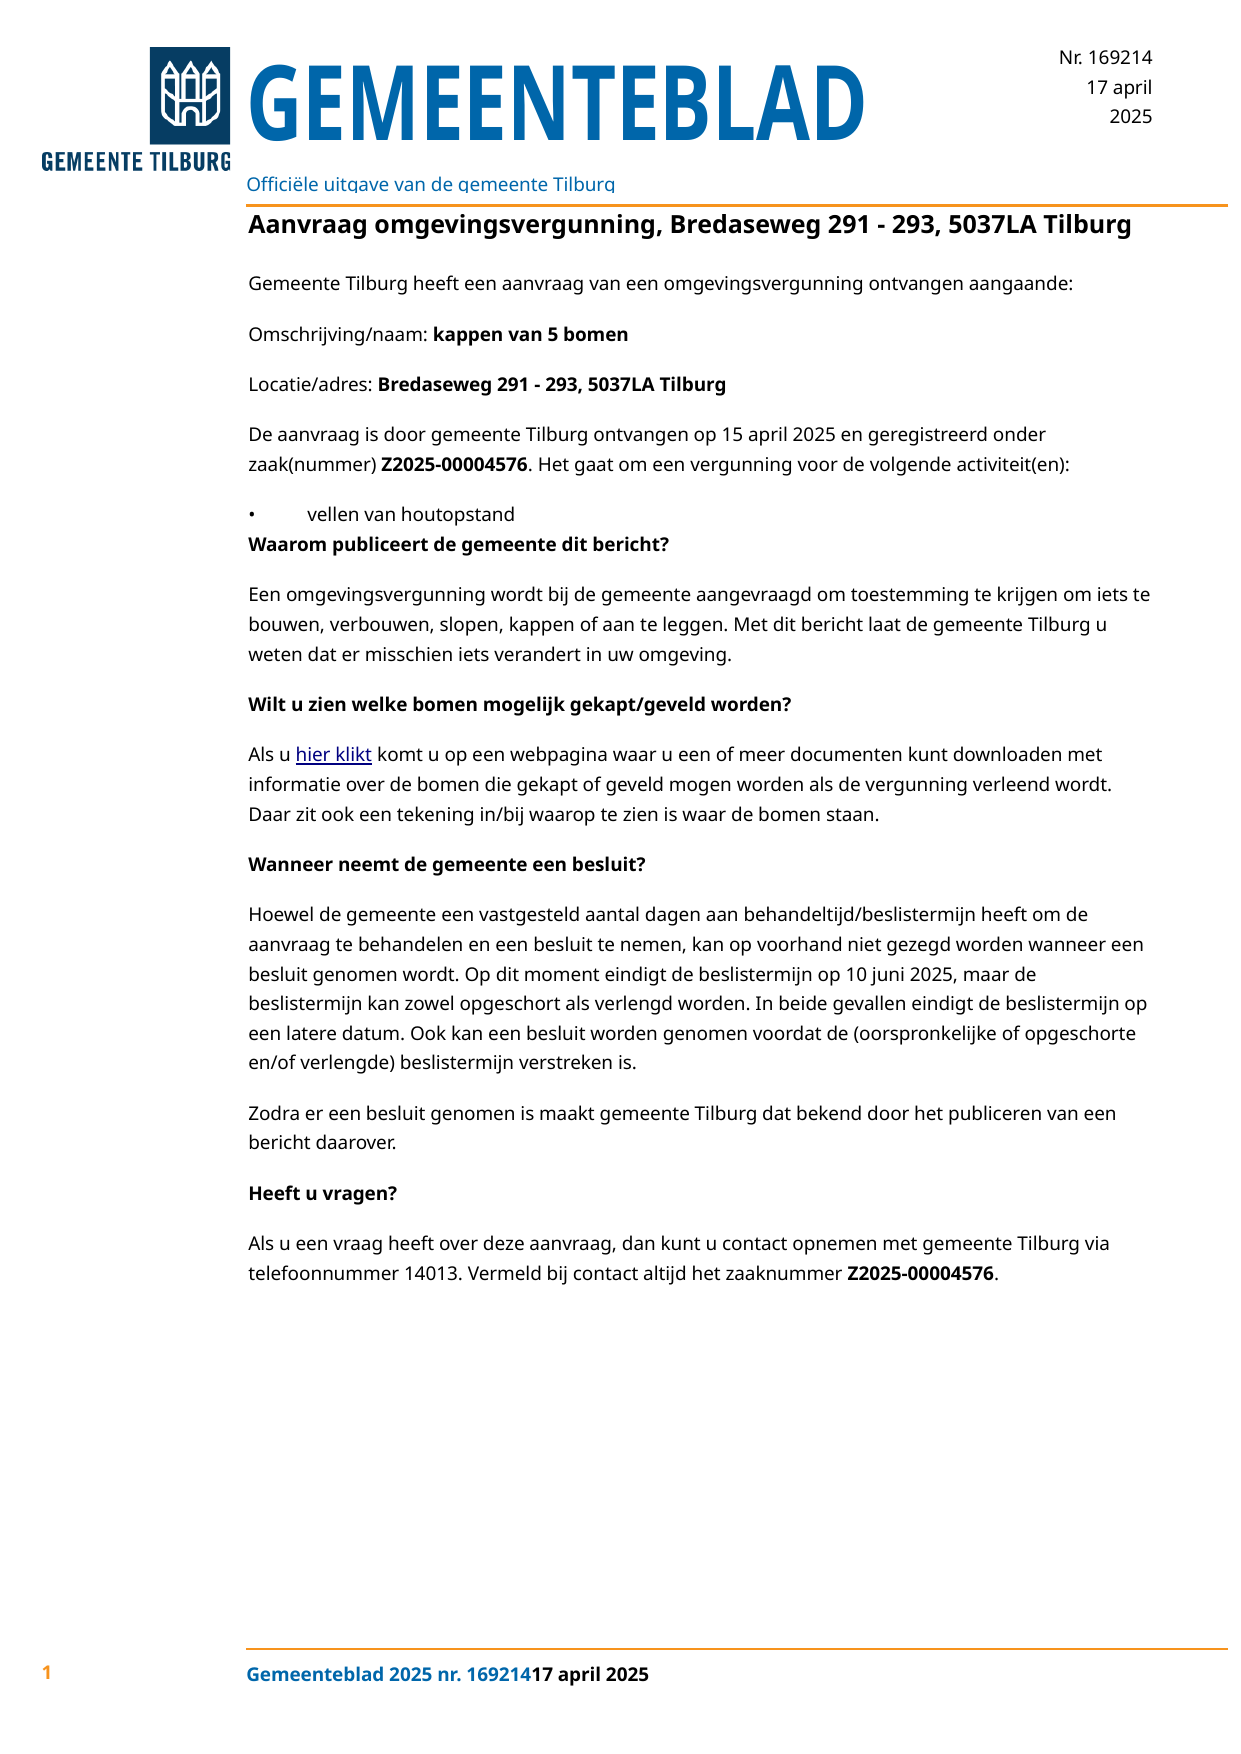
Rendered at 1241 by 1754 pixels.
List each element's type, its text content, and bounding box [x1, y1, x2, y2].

text Locatie/adres: Bredaseweg 291 - 293, 5037LA Tilburg [248, 371, 1152, 397]
text Als u een vraag heeft over deze aanvraag, dan kunt u contact opnemen met gemeente Tilburg via telefoonnummer 14013. Vermeld bij contact altijd het zaaknummer Z2025-00004576. [248, 1230, 1152, 1286]
text Omschrijving/naam: kappen van 5 bomen [248, 321, 1152, 346]
picture [41, 47, 231, 172]
text Zodra er een besluit genomen is maakt gemeente Tilburg dat bekend door het publiceren van een bericht daarover. [248, 1100, 1152, 1155]
text Een omgevingsvergunning wordt bij de gemeente aangevraagd om toestemming te krijgen om iets te bouwen, verbouwen, slopen, kappen of aan te leggen. Met dit bericht laat de gemeente Tilburg u weten dat er misschien iets verandert in uw omgeving. [248, 582, 1152, 666]
text Als u hier klikt komt u op een webpagina waar u een of meer documenten kunt downloaden met informatie over de bomen die gekapt of geveld mogen worden als de vergunning verleend wordt. Daar zit ook een tekening in/bij waarop te zien is waar de bomen staan. [248, 742, 1152, 826]
text Heeft u vragen? [248, 1180, 1152, 1206]
text Waarom publiceert de gemeente dit bericht? [248, 531, 1152, 557]
text Wanneer neemt de gemeente een besluit? [248, 851, 1152, 877]
list vellen van houtopstand [248, 502, 1152, 527]
text Gemeente Tilburg heeft een aanvraag van een omgevingsvergunning ontvangen aangaande: [248, 270, 1152, 296]
text Hoewel de gemeente een vastgesteld aantal dagen aan behandeltijd/beslistermijn heeft om de aanvraag te behandelen en een besluit te nemen, kan op voorhand niet gezegd worden wanneer een besluit genomen wordt. Op dit moment eindigt de beslistermijn op 10 juni 2025, maar de beslistermijn kan zowel opgeschort als verlengd worden. In beide gevallen eindigt de beslistermijn op een latere datum. Ook kan een besluit worden genomen voordat de (oorspronkelijke of opgeschorte en/of verlengde) beslistermijn verstreken is. [248, 902, 1152, 1075]
text De aanvraag is door gemeente Tilburg ontvangen op 15 april 2025 en geregistreerd onder zaak(nummer) Z2025-00004576. Het gaat om een vergunning voor de volgende activiteit(en): [248, 422, 1152, 477]
text Wilt u zien welke bomen mogelijk gekapt/geveld worden? [248, 691, 1152, 717]
text Aanvraag omgevingsvergunning, Bredaseweg 291 - 293, 5037LA Tilburg [248, 207, 1152, 241]
